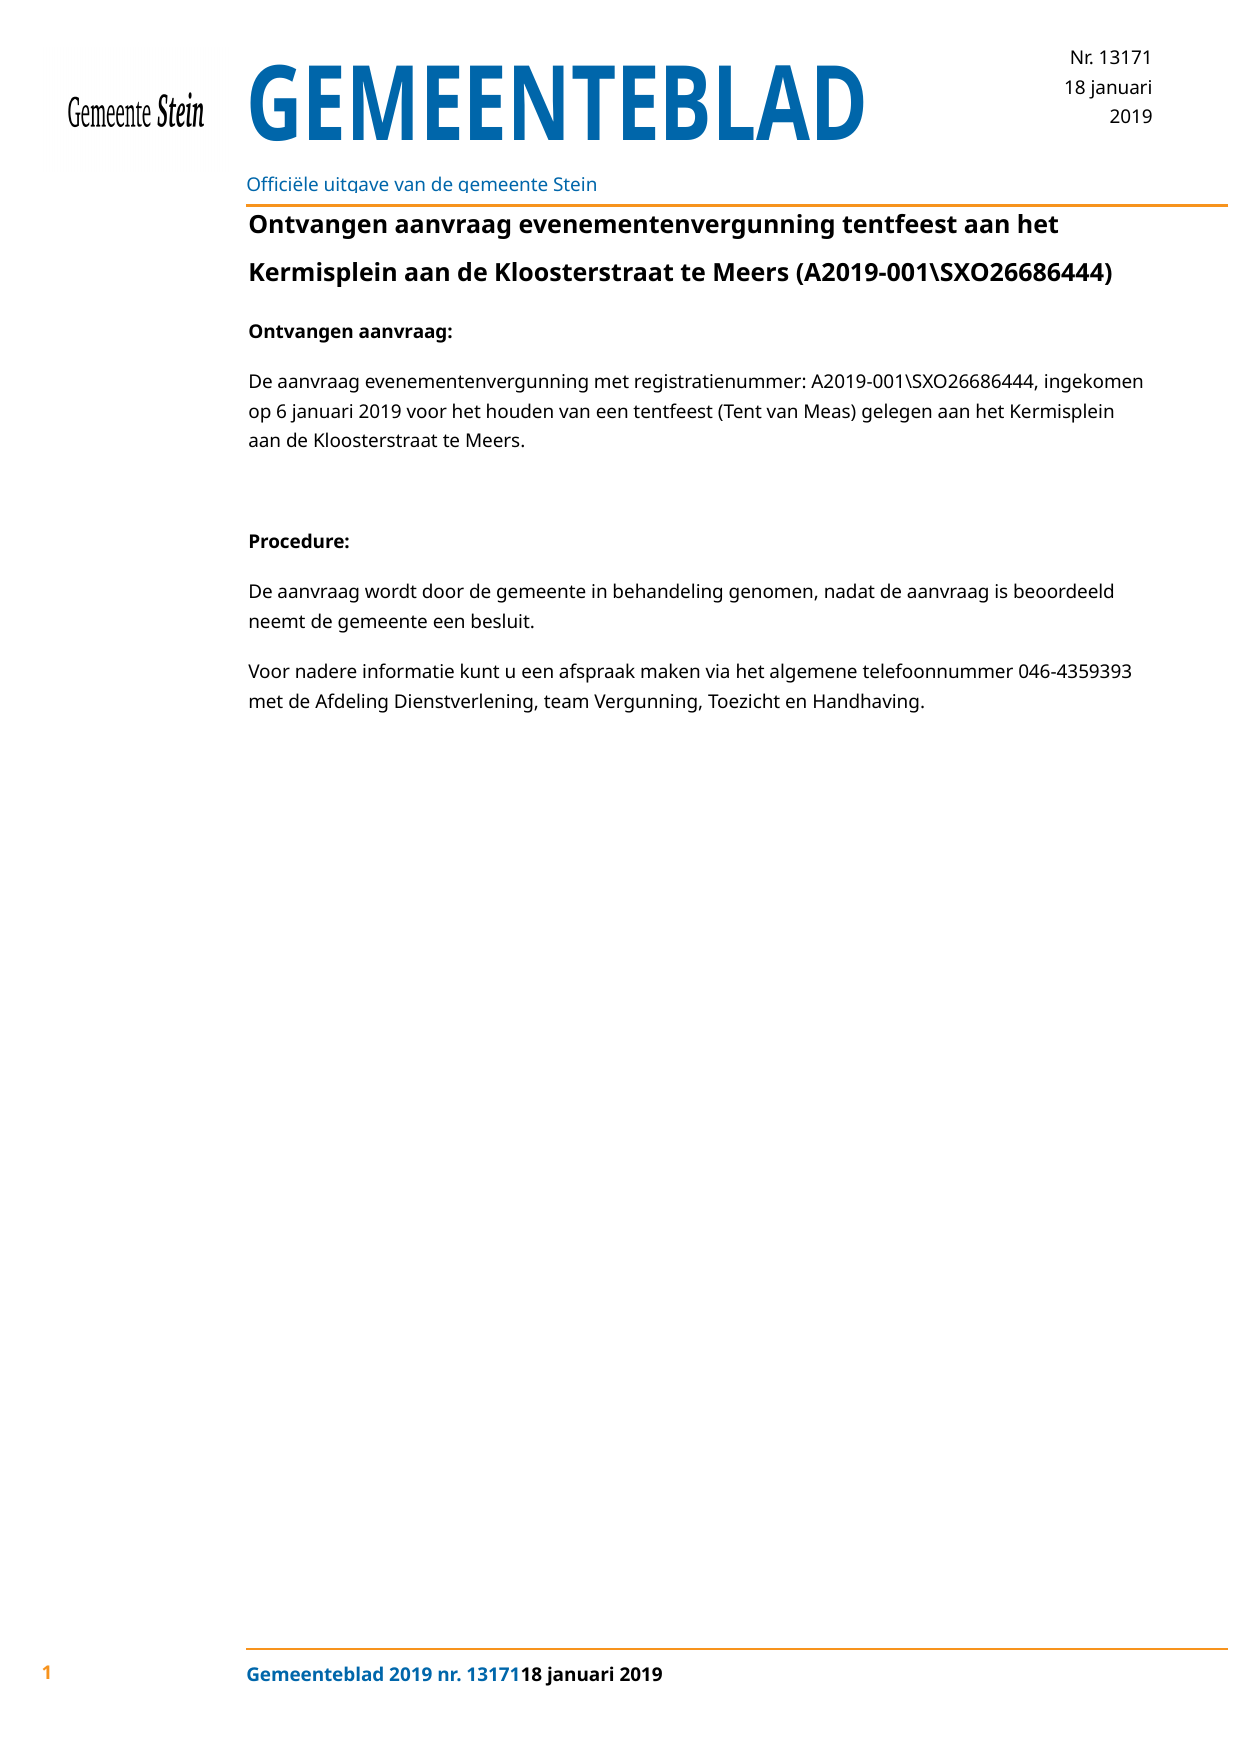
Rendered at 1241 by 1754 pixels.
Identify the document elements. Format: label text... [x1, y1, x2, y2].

text De aanvraag wordt door de gemeente in behandeling genomen, nadat de aanvraag is beoordeeld neemt de gemeente een besluit. [248, 579, 1152, 634]
text De aanvraag evenementenvergunning met registratienummer: A2019-001\SXO26686444, ingekomen op 6 januari 2019 voor het houden van een tentfeest (Tent van Meas) gelegen aan het Kermisplein aan de Kloosterstraat te Meers. [248, 368, 1152, 453]
text Ontvangen aanvraag: [248, 318, 1152, 344]
text Procedure: [248, 528, 1152, 554]
text Voor nadere informatie kunt u een afspraak maken via het algemene telefoonnummer 046-4359393 met de Afdeling Dienstverlening, team Vergunning, Toezicht en Handhaving. [248, 659, 1152, 714]
text Ontvangen aanvraag evenementenvergunning tentfeest aan het Kermisplein aan de Kloosterstraat te Meers (A2019-001\SXO26686444) [248, 207, 1152, 288]
picture [41, 47, 231, 172]
